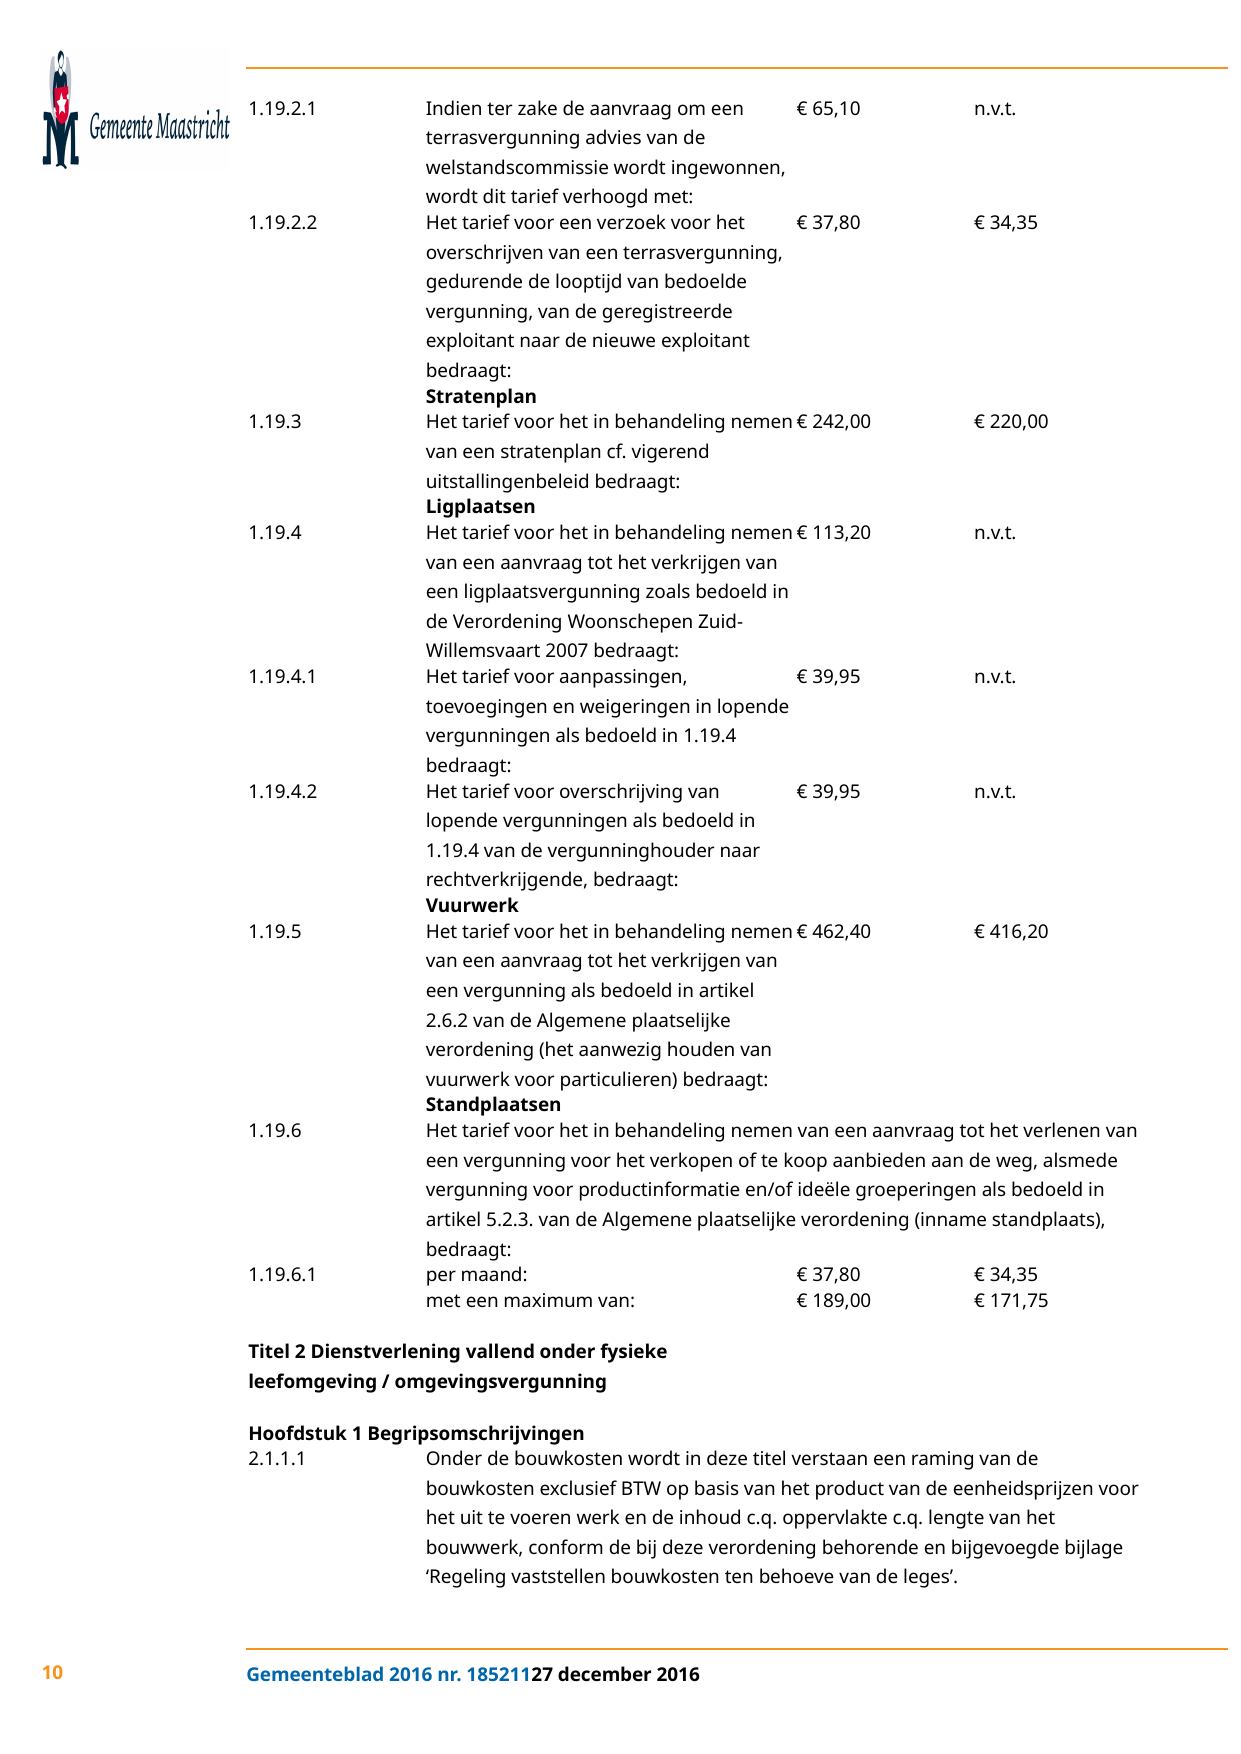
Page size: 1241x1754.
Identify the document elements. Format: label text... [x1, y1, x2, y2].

table_cell [974, 892, 1152, 918]
table_cell Onder de bouwkosten wordt in deze titel verstaan een raming van de bouwkosten exclusief BTW op basis van het product van de eenheidsprijzen voor het uit te voeren werk en de inhoud c.q. oppervlakte c.q. lengte van het bouwwerk, conform de bij deze verordening behorende en bijgevoegde bijlage ‘Regeling vaststellen bouwkosten ten behoeve van de leges’. [426, 1445, 1152, 1589]
table_cell [248, 1092, 426, 1117]
table_cell 1.19.4 [248, 519, 426, 663]
table_cell [248, 494, 426, 519]
table_cell Indien ter zake de aanvraag om een terrasvergunning advies van de welstandscommissie wordt ingewonnen, wordt dit tarief verhoogd met: [426, 95, 796, 209]
table_cell 1.19.6 [248, 1118, 426, 1261]
table_cell n.v.t. [974, 519, 1152, 663]
table_cell Het tarief voor het in behandeling nemen van een aanvraag tot het verkrijgen van een ligplaatsvergunning zoals bedoeld in de Verordening Woonschepen Zuid-Willemsvaart 2007 bedraagt: [426, 519, 796, 663]
table_cell [426, 1394, 796, 1420]
table_cell € 65,10 [796, 95, 974, 209]
table_cell n.v.t. [974, 663, 1152, 778]
table_cell 1.19.4.1 [248, 663, 426, 778]
table_cell Vuurwerk [426, 892, 796, 918]
table_cell [796, 1092, 974, 1117]
table_cell [974, 383, 1152, 409]
table_cell [248, 1287, 426, 1313]
table_cell € 39,95 [796, 663, 974, 778]
table_cell Stratenplan [426, 383, 796, 409]
table_cell Het tarief voor aanpassingen, toevoegingen en weigeringen in lopende vergunningen als bedoeld in 1.19.4 bedraagt: [426, 663, 796, 778]
table_cell [248, 383, 426, 409]
table_cell [974, 1339, 1152, 1394]
table_cell [974, 1420, 1152, 1445]
table_cell Het tarief voor een verzoek voor het overschrijven van een terrasvergunning, gedurende de looptijd van bedoelde vergunning, van de geregistreerde exploitant naar de nieuwe exploitant bedraagt: [426, 209, 796, 383]
table_cell € 462,40 [796, 918, 974, 1092]
table_cell [796, 1339, 974, 1394]
table_cell 1.19.3 [248, 409, 426, 493]
table_cell [796, 892, 974, 918]
table_cell n.v.t. [974, 95, 1152, 209]
picture [41, 47, 231, 172]
table_cell met een maximum van: [426, 1287, 796, 1313]
table_cell 1.19.6.1 [248, 1261, 426, 1287]
table_cell [796, 1313, 974, 1339]
table_cell € 34,35 [974, 1261, 1152, 1287]
table_cell 1.19.2.2 [248, 209, 426, 383]
table_cell [426, 1313, 796, 1339]
table_cell € 37,80 [796, 209, 974, 383]
table_cell 2.1.1.1 [248, 1445, 426, 1589]
table_cell € 37,80 [796, 1261, 974, 1287]
table_cell [796, 383, 974, 409]
table_cell [796, 1420, 974, 1445]
table_cell € 113,20 [796, 519, 974, 663]
table_cell Het tarief voor het in behandeling nemen van een aanvraag tot het verkrijgen van een vergunning als bedoeld in artikel 2.6.2 van de Algemene plaatselijke verordening (het aanwezig houden van vuurwerk voor particulieren) bedraagt: [426, 918, 796, 1092]
table_cell per maand: [426, 1261, 796, 1287]
table_cell [974, 1394, 1152, 1420]
table_cell n.v.t. [974, 778, 1152, 892]
table_cell Titel 2 Dienstverlening vallend onder fysieke leefomgeving / omgevingsvergunning [248, 1339, 796, 1394]
table_cell 1.19.2.1 [248, 95, 426, 209]
table_cell [248, 1313, 426, 1339]
table_cell [248, 1394, 426, 1420]
table_cell [974, 1313, 1152, 1339]
table_cell € 189,00 [796, 1287, 974, 1313]
table_cell Hoofdstuk 1 Begripsomschrijvingen [248, 1420, 796, 1445]
table_cell [796, 1394, 974, 1420]
table_cell € 39,95 [796, 778, 974, 892]
table_cell € 416,20 [974, 918, 1152, 1092]
table_cell Het tarief voor overschrijving van lopende vergunningen als bedoeld in 1.19.4 van de vergunninghouder naar rechtverkrijgende, bedraagt: [426, 778, 796, 892]
table_cell 1.19.4.2 [248, 778, 426, 892]
table_cell [248, 892, 426, 918]
table_cell [796, 494, 974, 519]
table_cell € 220,00 [974, 409, 1152, 493]
table_cell Standplaatsen [426, 1092, 796, 1117]
table_cell Het tarief voor het in behandeling nemen van een aanvraag tot het verlenen van een vergunning voor het verkopen of te koop aanbieden aan de weg, alsmede vergunning voor productinformatie en/of ideële groeperingen als bedoeld in artikel 5.2.3. van de Algemene plaatselijke verordening (inname standplaats), bedraagt: [426, 1118, 1152, 1261]
table_cell € 242,00 [796, 409, 974, 493]
table_cell € 171,75 [974, 1287, 1152, 1313]
table_cell [974, 1092, 1152, 1117]
table_cell Ligplaatsen [426, 494, 796, 519]
table_cell Het tarief voor het in behandeling nemen van een stratenplan cf. vigerend uitstallingenbeleid bedraagt: [426, 409, 796, 493]
table_cell 1.19.5 [248, 918, 426, 1092]
table_cell [974, 494, 1152, 519]
table_cell € 34,35 [974, 209, 1152, 383]
